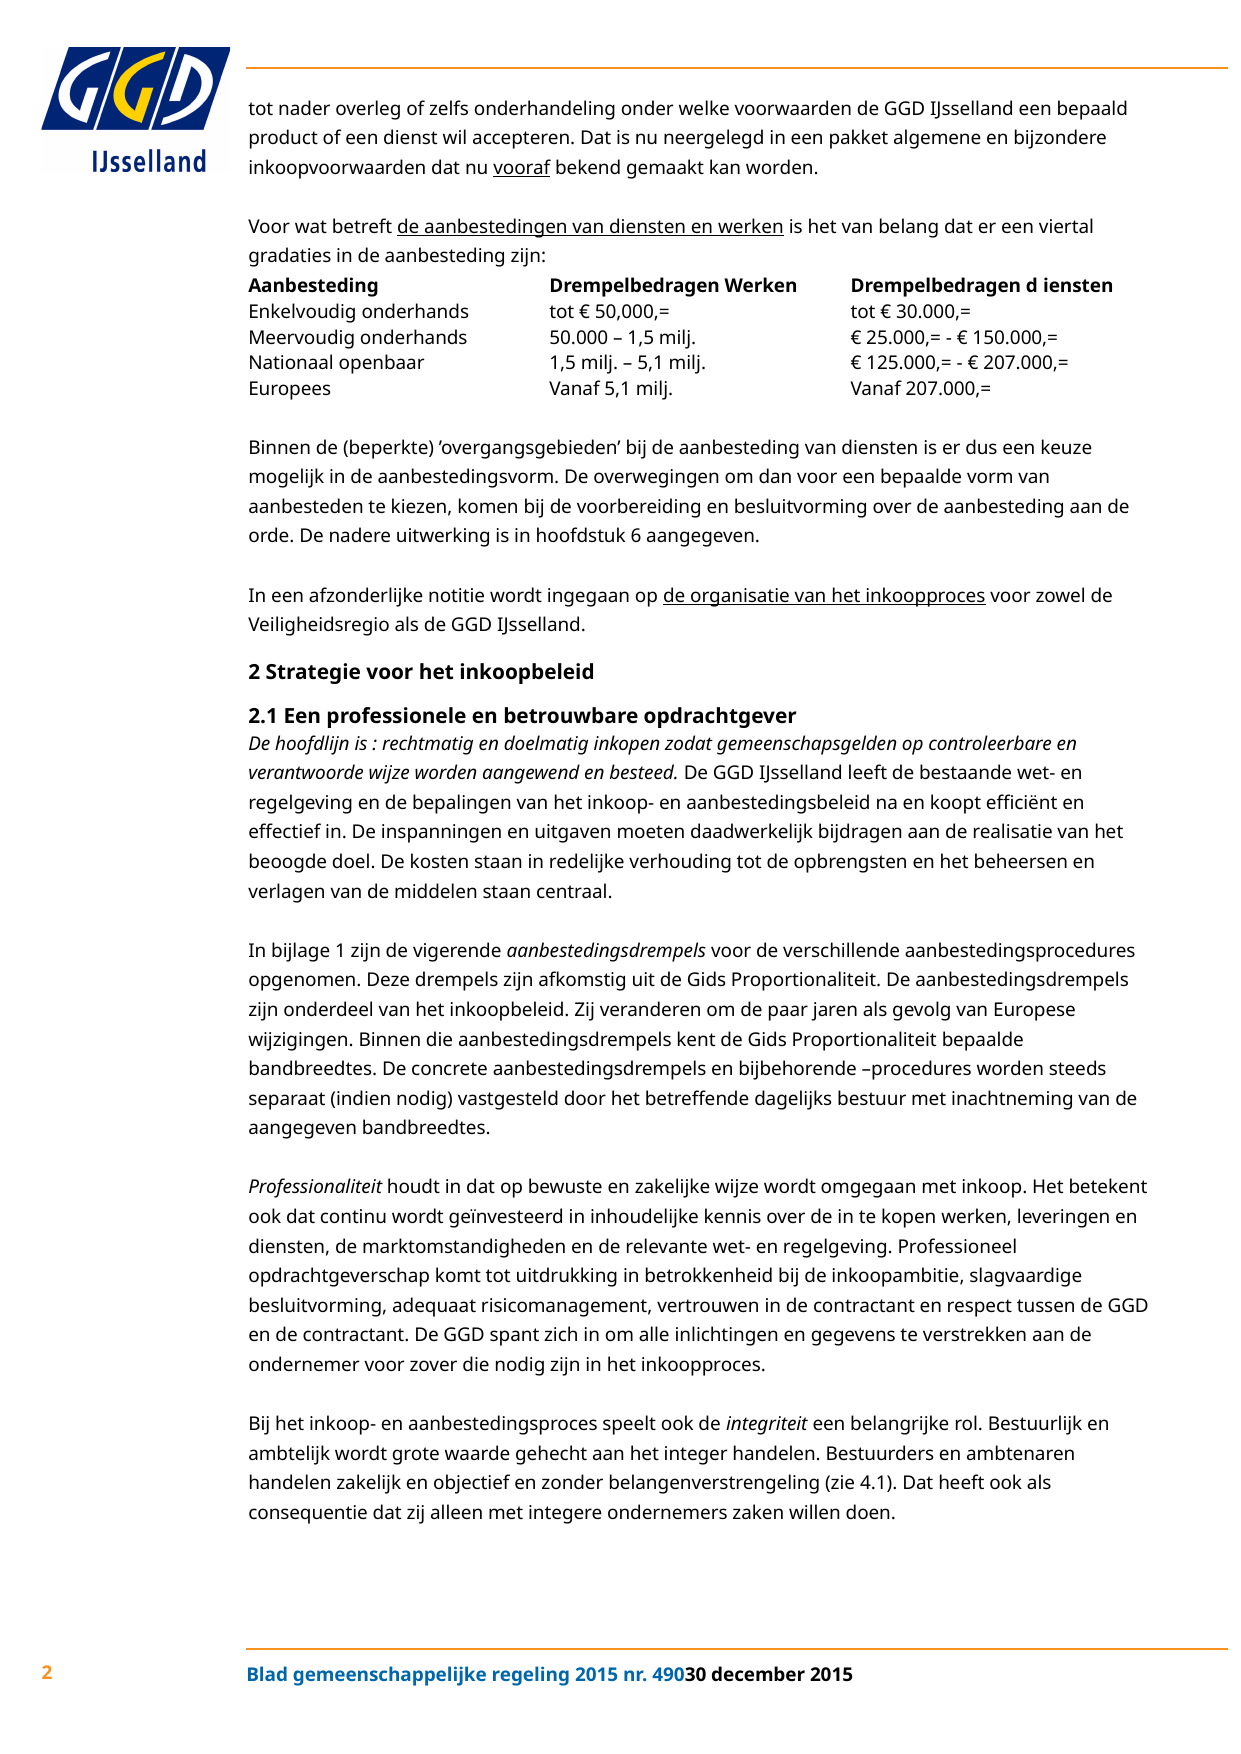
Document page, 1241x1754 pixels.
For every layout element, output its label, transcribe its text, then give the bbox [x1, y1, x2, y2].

table_cell € 125.000,= - € 207.000,= [850, 350, 1152, 375]
table_cell € 25.000,= - € 150.000,= [850, 324, 1152, 349]
text Bij het inkoop- en aanbestedingsproces speelt ook de integriteit een belangrijke rol. Bestuurlijk en ambtelijk wordt grote waarde gehecht aan het integer handelen. Bestuurders en ambtenaren handelen zakelijk en objectief en zonder belangenverstrengeling (zie 4.1). Dat heeft ook als consequentie dat zij alleen met integere ondernemers zaken willen doen. [248, 1410, 1152, 1525]
table_header Aanbesteding [248, 273, 549, 298]
table_cell Vanaf 5,1 milj. [549, 375, 850, 401]
text Binnen de (beperkte) ’overgangsgebieden’ bij de aanbesteding van diensten is er dus een keuze mogelijk in de aanbestedingsvorm. De overwegingen om dan voor een bepaalde vorm van aanbesteden te kiezen, komen bij de voorbereiding en besluitvorming over de aanbesteding aan de orde. De nadere uitwerking is in hoofdstuk 6 aangegeven. [248, 434, 1152, 548]
table_cell 1,5 milj. – 5,1 milj. [549, 350, 850, 375]
table_cell Enkelvoudig onderhands [248, 298, 549, 324]
picture [41, 47, 231, 172]
table_header Drempelbedragen d iensten [850, 273, 1152, 298]
text 2 Strategie voor het inkoopbeleid [248, 657, 1152, 685]
text De hoofdlijn is : rechtmatig en doelmatig inkopen zodat gemeenschapsgelden op controleerbare en verantwoorde wijze worden aangewend en besteed. De GGD IJsselland leeft de bestaande wet- en regelgeving en de bepalingen van het inkoop- en aanbestedingsbeleid na en koopt efficiënt en effectief in. De inspanningen en uitgaven moeten daadwerkelijk bijdragen aan de realisatie van het beoogde doel. De kosten staan in redelijke verhouding tot de opbrengsten en het beheersen en verlagen van de middelen staan centraal. [248, 730, 1152, 903]
table_cell 50.000 – 1,5 milj. [549, 324, 850, 349]
table_cell tot € 30.000,= [850, 298, 1152, 324]
table_header Drempelbedragen Werken [549, 273, 850, 298]
table_cell tot € 50,000,= [549, 298, 850, 324]
text Voor wat betreft de aanbestedingen van diensten en werken is het van belang dat er een viertal gradaties in de aanbesteding zijn: [248, 213, 1152, 268]
text 2.1 Een professionele en betrouwbare opdrachtgever [248, 701, 1152, 730]
table_cell Meervoudig onderhands [248, 324, 549, 349]
text In bijlage 1 zijn de vigerende aanbestedingsdrempels voor de verschillende aanbestedingsprocedures opgenomen. Deze drempels zijn afkomstig uit de Gids Proportionaliteit. De aanbestedingsdrempels zijn onderdeel van het inkoopbeleid. Zij veranderen om de paar jaren als gevolg van Europese wijzigingen. Binnen die aanbestedingsdrempels kent de Gids Proportionaliteit bepaalde bandbreedtes. De concrete aanbestedingsdrempels en bijbehorende –procedures worden steeds separaat (indien nodig) vastgesteld door het betreffende dagelijks bestuur met inachtneming van de aangegeven bandbreedtes. [248, 937, 1152, 1140]
table_cell Europees [248, 375, 549, 401]
text In een afzonderlijke notitie wordt ingegaan op de organisatie van het inkoopproces voor zowel de Veiligheidsregio als de GGD IJsselland. [248, 582, 1152, 637]
text tot nader overleg of zelfs onderhandeling onder welke voorwaarden de GGD IJsselland een bepaald product of een dienst wil accepteren. Dat is nu neergelegd in een pakket algemene en bijzondere inkoopvoorwaarden dat nu vooraf bekend gemaakt kan worden. [248, 95, 1152, 180]
text Professionaliteit houdt in dat op bewuste en zakelijke wijze wordt omgegaan met inkoop. Het betekent ook dat continu wordt geïnvesteerd in inhoudelijke kennis over de in te kopen werken, leveringen en diensten, de marktomstandigheden en de relevante wet- en regelgeving. Professioneel opdrachtgeverschap komt tot uitdrukking in betrokkenheid bij de inkoopambitie, slagvaardige besluitvorming, adequaat risicomanagement, vertrouwen in de contractant en respect tussen de GGD en de contractant. De GGD spant zich in om alle inlichtingen en gegevens te verstrekken aan de ondernemer voor zover die nodig zijn in het inkoopproces. [248, 1174, 1152, 1377]
table_cell Nationaal openbaar [248, 350, 549, 375]
table_cell Vanaf 207.000,= [850, 375, 1152, 401]
